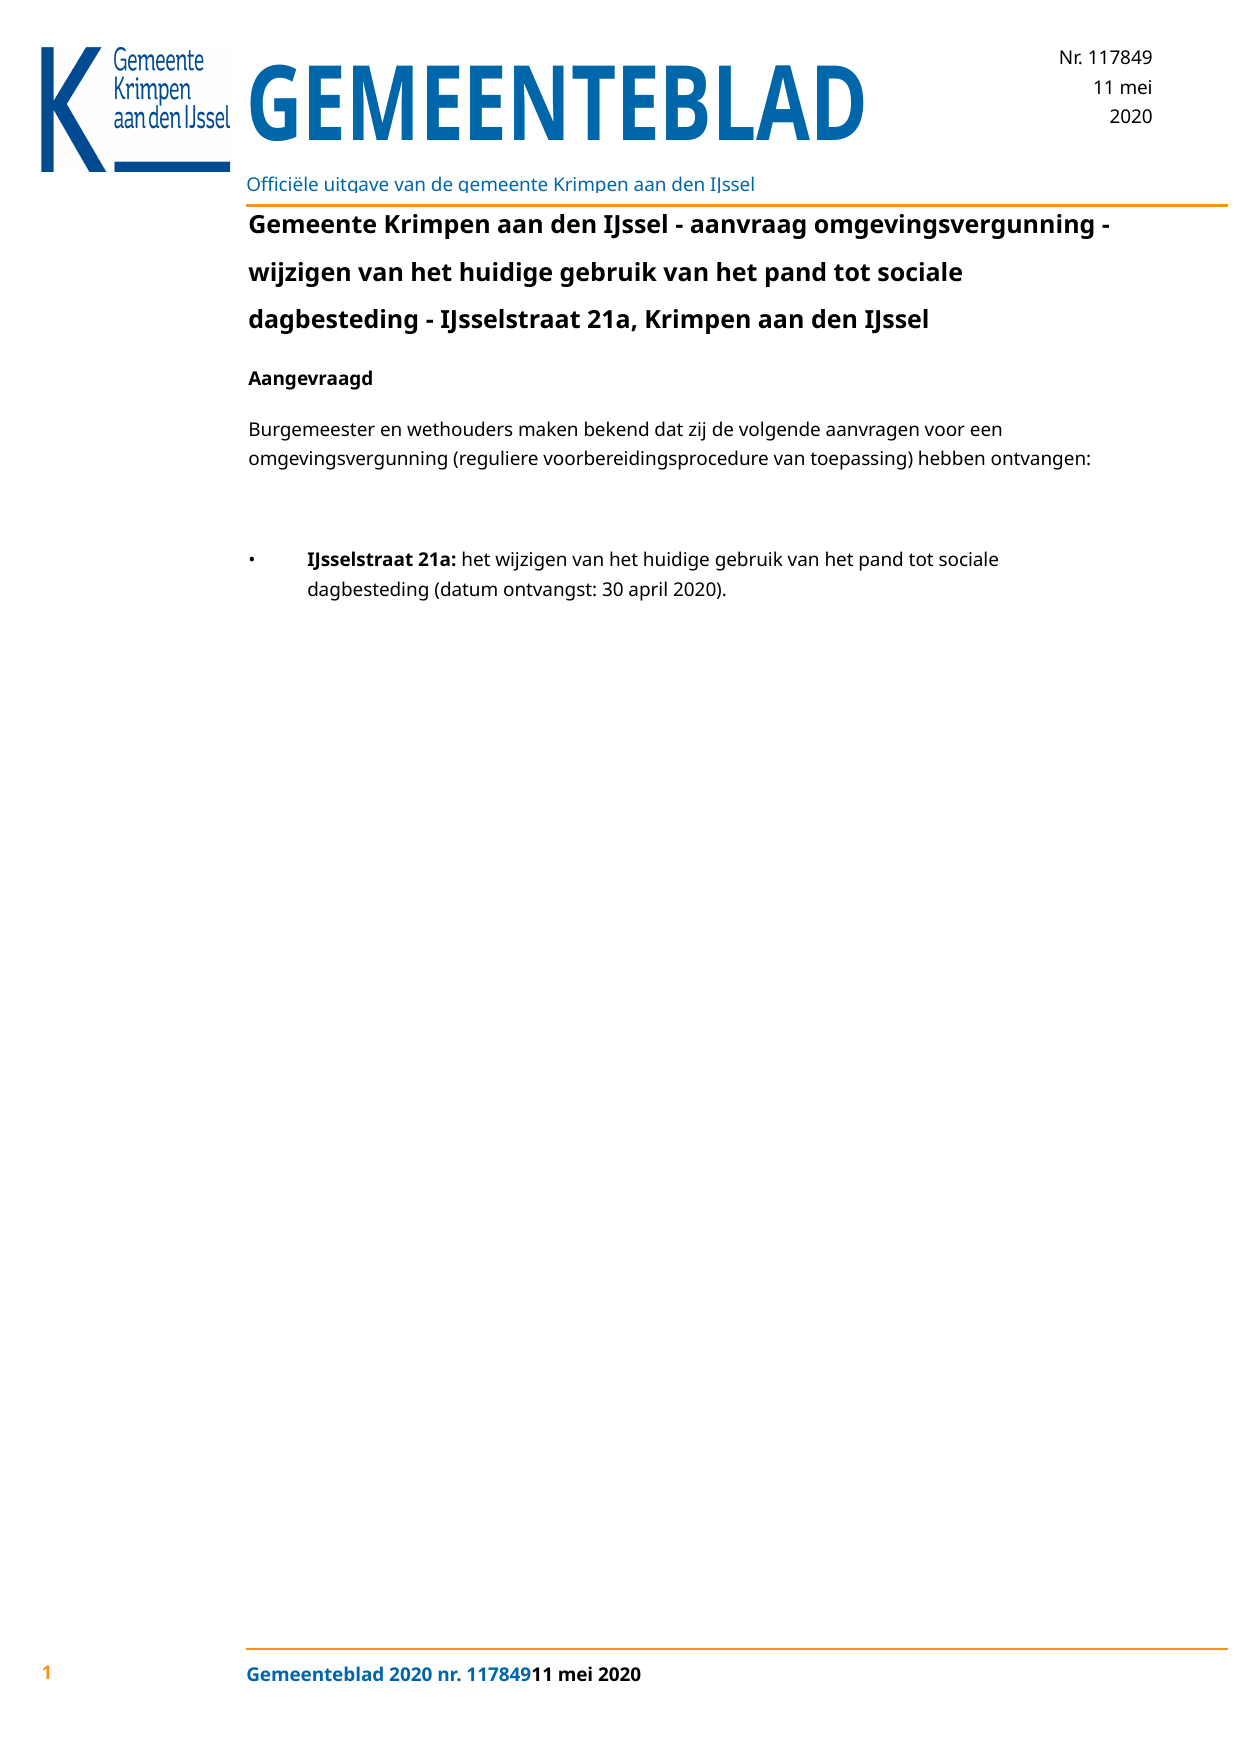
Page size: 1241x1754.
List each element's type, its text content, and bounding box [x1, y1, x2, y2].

text Burgemeester en wethouders maken bekend dat zij de volgende aanvragen voor een omgevingsvergunning (reguliere voorbereidingsprocedure van toepassing) hebben ontvangen: [248, 416, 1152, 471]
text Gemeente Krimpen aan den IJssel - aanvraag omgevingsvergunning - wijzigen van het huidige gebruik van het pand tot sociale dagbesteding - IJsselstraat 21a, Krimpen aan den IJssel [248, 207, 1152, 336]
picture [41, 47, 231, 172]
list IJsselstraat 21a: het wijzigen van het huidige gebruik van het pand tot sociale dagbesteding (datum ontvangst: 30 april 2020). [248, 546, 1152, 602]
text Aangevraagd [248, 366, 1152, 391]
